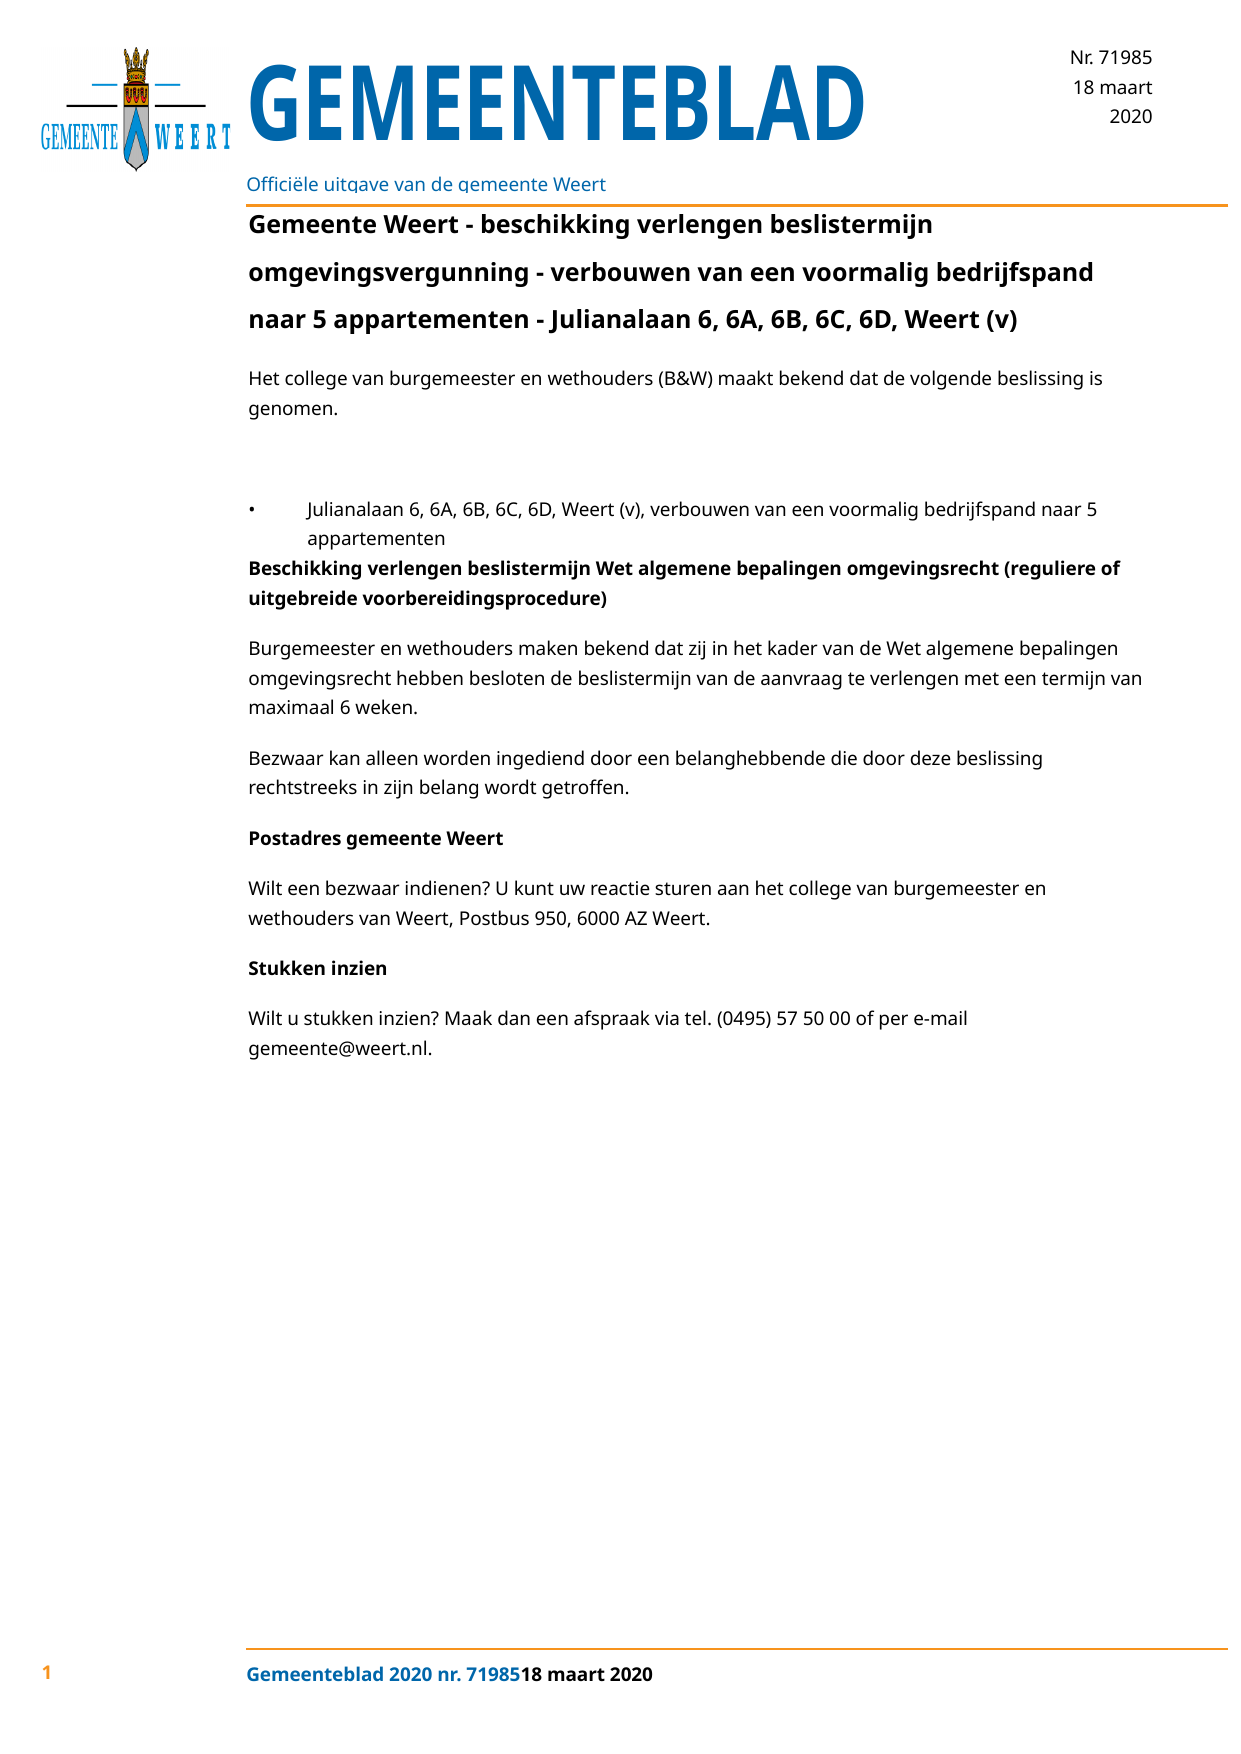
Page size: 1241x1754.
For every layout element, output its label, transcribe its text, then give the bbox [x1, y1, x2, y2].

text Bezwaar kan alleen worden ingediend door een belanghebbende die door deze beslissing rechtstreeks in zijn belang wordt getroffen. [248, 745, 1152, 800]
text Gemeente Weert - beschikking verlengen beslistermijn omgevingsvergunning - verbouwen van een voormalig bedrijfspand naar 5 appartementen - Julianalaan 6, 6A, 6B, 6C, 6D, Weert (v) [248, 207, 1152, 336]
text Wilt een bezwaar indienen? U kunt uw reactie sturen aan het college van burgemeester en wethouders van Weert, Postbus 950, 6000 AZ Weert. [248, 875, 1152, 930]
text Wilt u stukken inzien? Maak dan een afspraak via tel. (0495) 57 50 00 of per e-mail gemeente@weert.nl. [248, 1006, 1152, 1061]
text Stukken inzien [248, 955, 1152, 981]
list Julianalaan 6, 6A, 6B, 6C, 6D, Weert (v), verbouwen van een voormalig bedrijfspand naar 5 appartementen [248, 496, 1152, 551]
text Burgemeester en wethouders maken bekend dat zij in het kader van de Wet algemene bepalingen omgevingsrecht hebben besloten de beslistermijn van de aanvraag te verlengen met een termijn van maximaal 6 weken. [248, 635, 1152, 720]
text Beschikking verlengen beslistermijn Wet algemene bepalingen omgevingsrecht (reguliere of uitgebreide voorbereidingsprocedure) [248, 555, 1152, 610]
text Het college van burgemeester en wethouders (B&W) maakt bekend dat de volgende beslissing is genomen. [248, 366, 1152, 421]
picture [41, 47, 231, 172]
text Postadres gemeente Weert [248, 825, 1152, 850]
